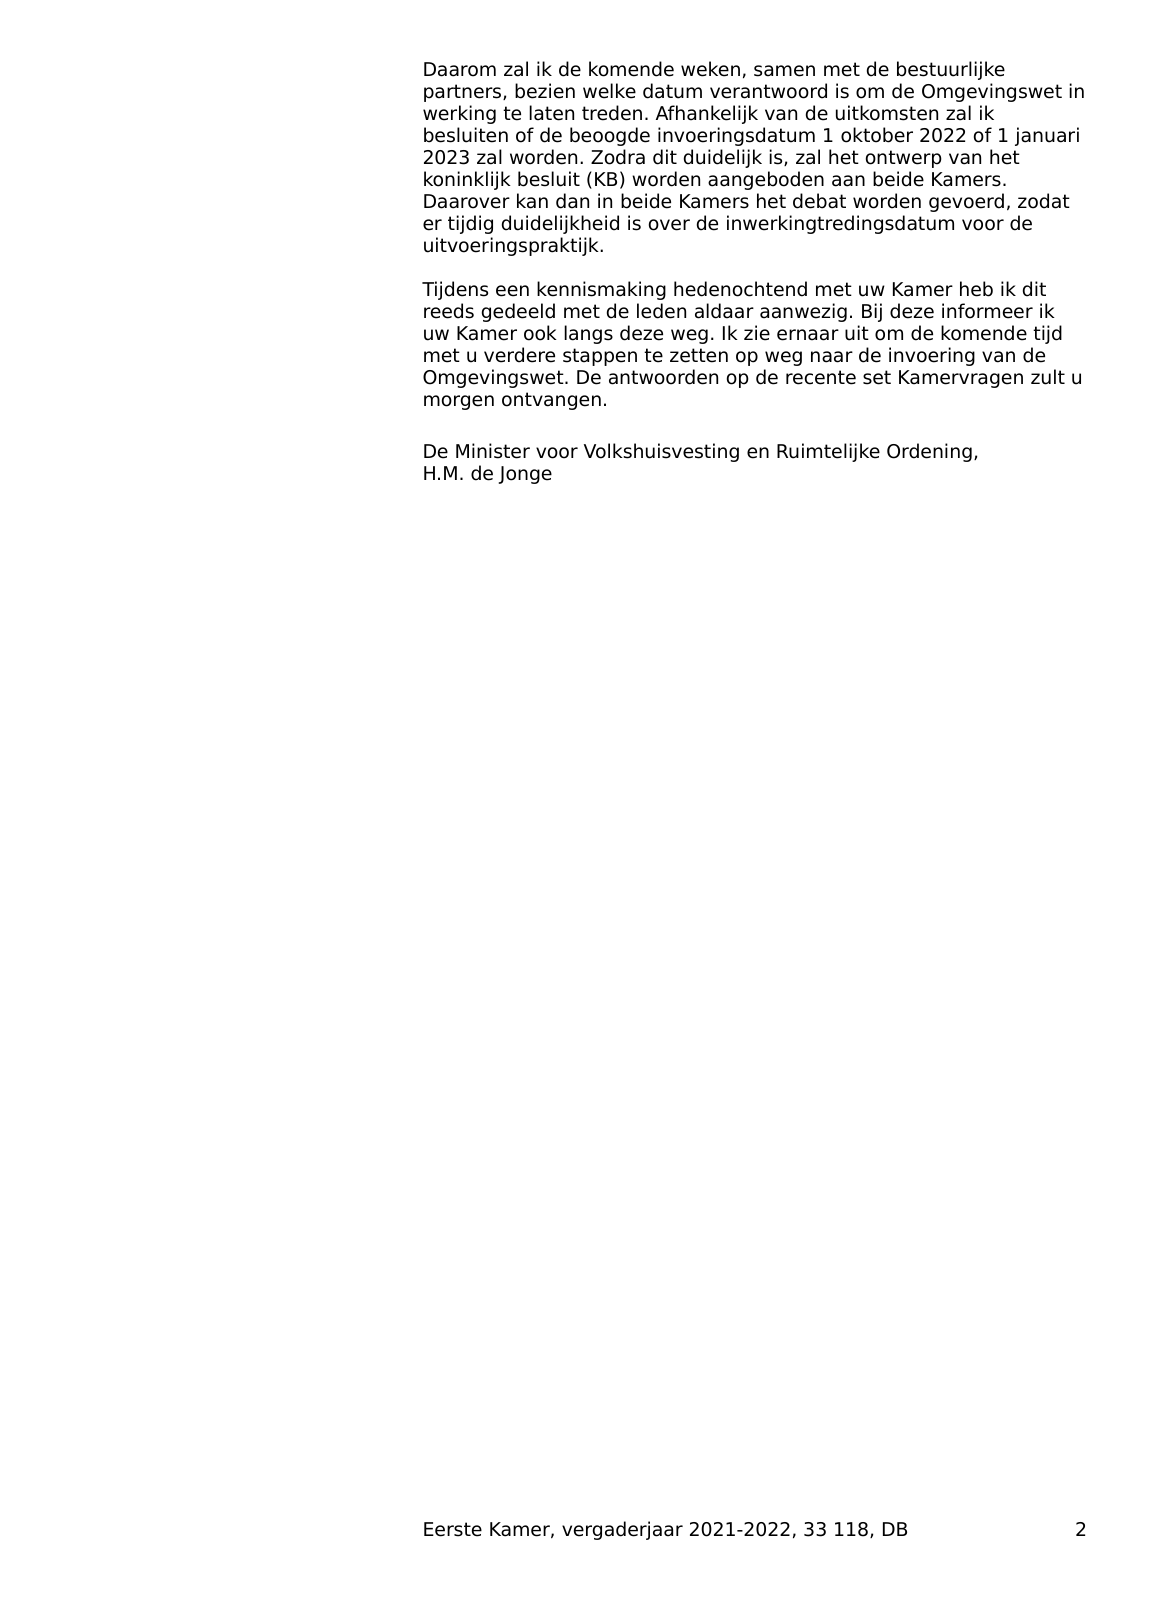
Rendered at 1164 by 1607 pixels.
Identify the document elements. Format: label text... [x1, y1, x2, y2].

text De Minister voor Volkshuisvesting en Ruimtelijke Ordening, H.M. de Jonge [422, 441, 1087, 485]
text Tijdens een kennismaking hedenochtend met uw Kamer heb ik dit reeds gedeeld met de leden aldaar aanwezig. Bij deze informeer ik uw Kamer ook langs deze weg. Ik zie ernaar uit om de komende tijd met u verdere stappen te zetten op weg naar de invoering van de Omgevingswet. De antwoorden op de recente set Kamervragen zult u morgen ontvangen. [422, 279, 1087, 411]
text Daarom zal ik de komende weken, samen met de bestuurlijke partners, bezien welke datum verantwoord is om de Omgevingswet in werking te laten treden. Afhankelijk van de uitkomsten zal ik besluiten of de beoogde invoeringsdatum 1 oktober 2022 of 1 januari 2023 zal worden. Zodra dit duidelijk is, zal het ontwerp van het koninklijk besluit (KB) worden aangeboden aan beide Kamers. Daarover kan dan in beide Kamers het debat worden gevoerd, zodat er tijdig duidelijkheid is over de inwerkingtredingsdatum voor de uitvoeringspraktijk. [422, 59, 1087, 257]
